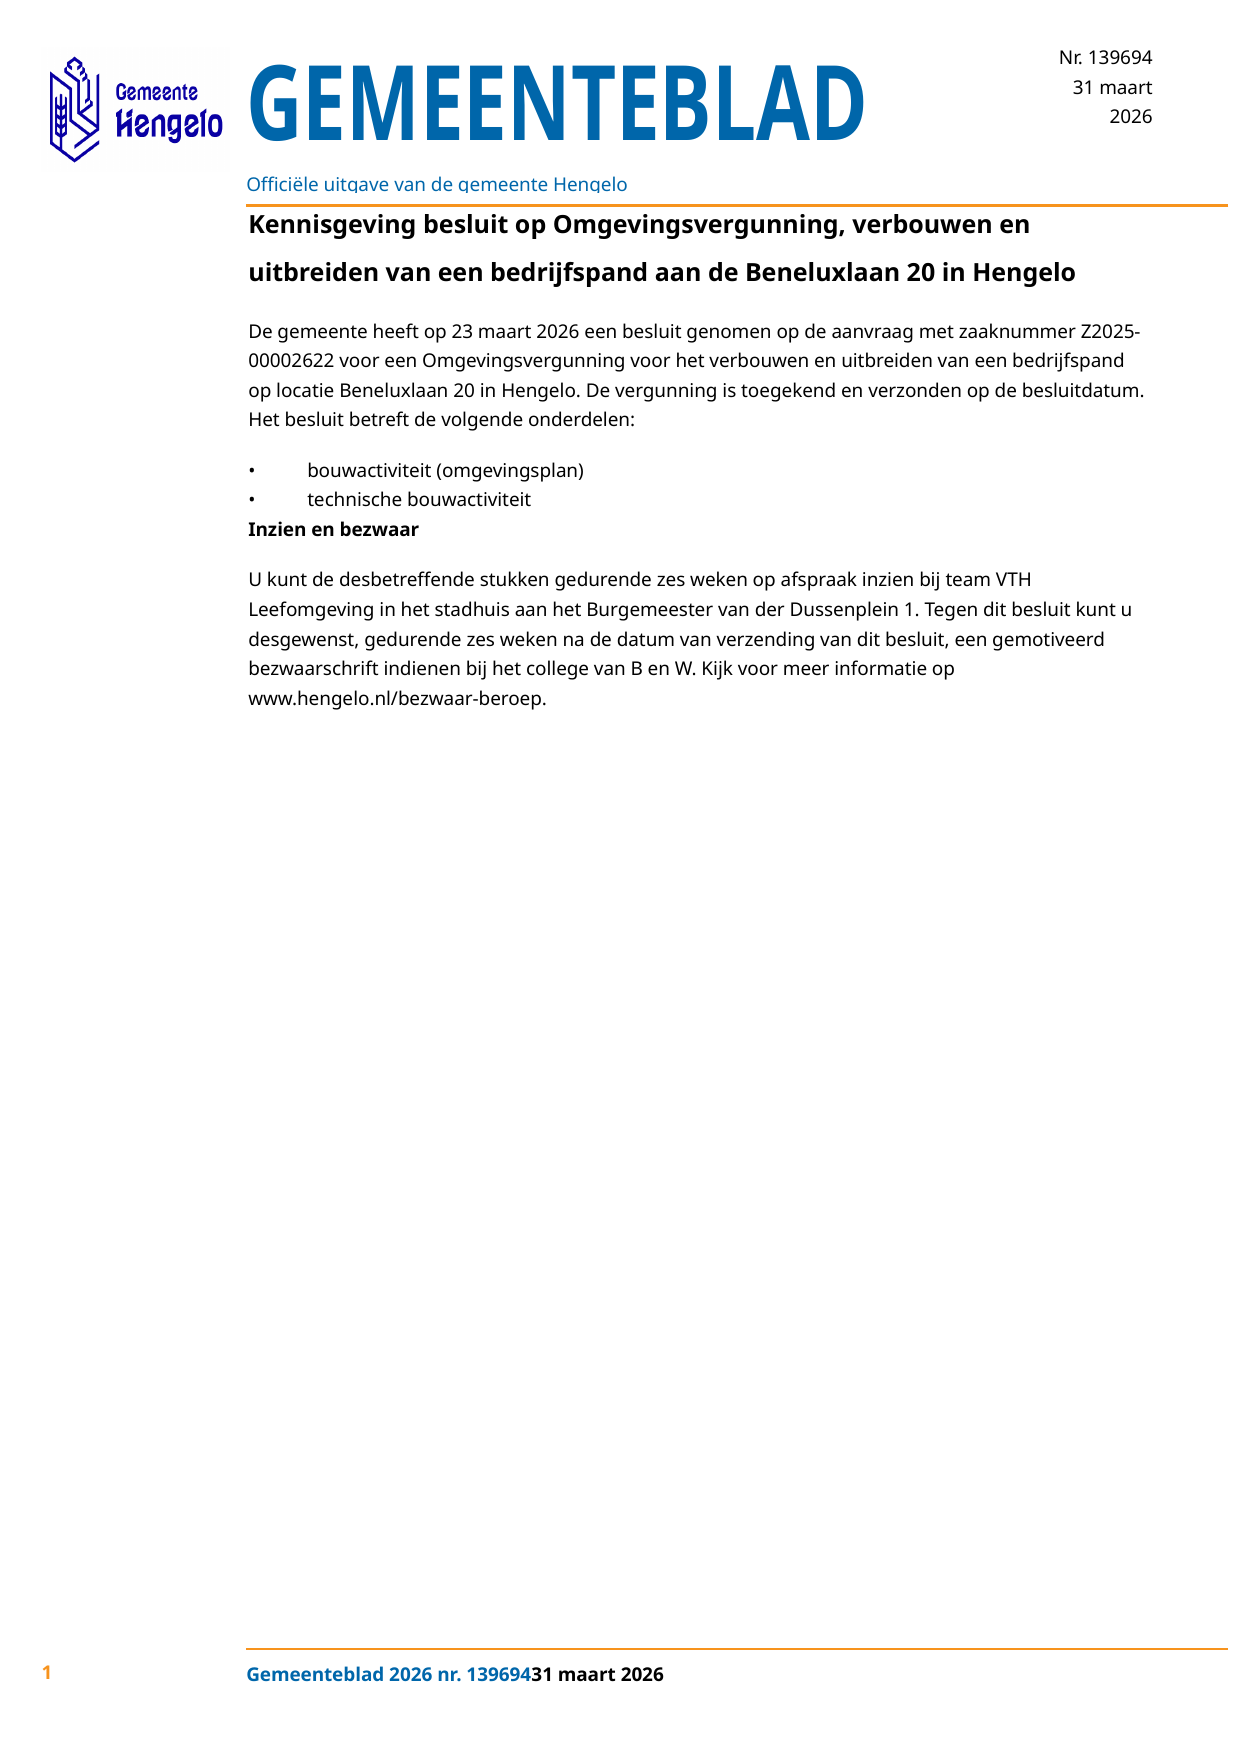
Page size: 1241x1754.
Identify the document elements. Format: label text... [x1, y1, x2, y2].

text Inzien en bezwaar [248, 516, 1152, 542]
text Kennisgeving besluit op Omgevingsvergunning, verbouwen en uitbreiden van een bedrijfspand aan de Beneluxlaan 20 in Hengelo [248, 207, 1152, 288]
text U kunt de desbetreffende stukken gedurende zes weken op afspraak inzien bij team VTH Leefomgeving in het stadhuis aan het Burgemeester van der Dussenplein 1. Tegen dit besluit kunt u desgewenst, gedurende zes weken na de datum van verzending van dit besluit, een gemotiveerd bezwaarschrift indienen bij het college van B en W. Kijk voor meer informatie op www.hengelo.nl/bezwaar-beroep. [248, 567, 1152, 711]
text De gemeente heeft op 23 maart 2026 een besluit genomen op de aanvraag met zaaknummer Z2025-00002622 voor een Omgevingsvergunning voor het verbouwen en uitbreiden van een bedrijfspand op locatie Beneluxlaan 20 in Hengelo. De vergunning is toegekend en verzonden op de besluitdatum. Het besluit betreft de volgende onderdelen: [248, 318, 1152, 432]
list technische bouwactiviteit [248, 487, 1152, 512]
list bouwactiviteit (omgevingsplan) [248, 457, 1152, 483]
picture [41, 47, 231, 172]
